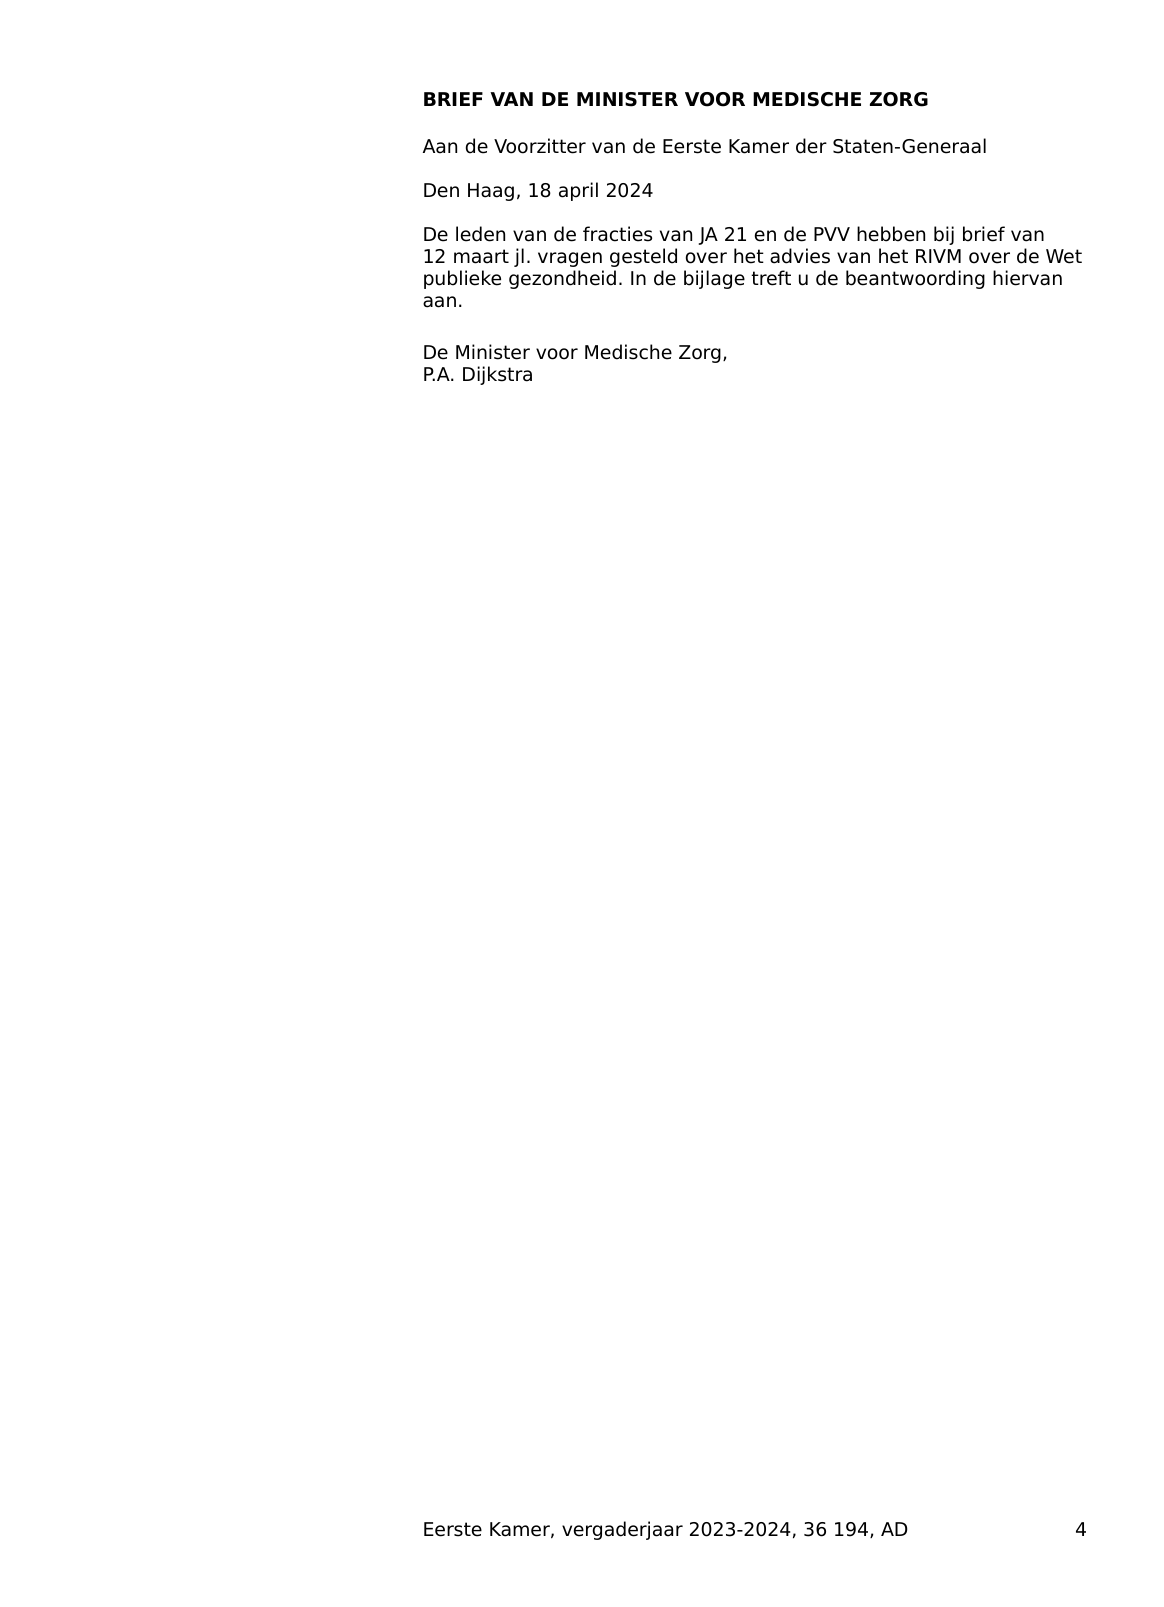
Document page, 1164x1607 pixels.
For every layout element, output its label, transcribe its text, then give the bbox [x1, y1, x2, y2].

text De Minister voor Medische Zorg, P.A. Dijkstra [422, 342, 1087, 386]
text Den Haag, 18 april 2024 [422, 180, 1087, 202]
subtitle BRIEF VAN DE MINISTER VOOR MEDISCHE ZORG [422, 89, 1087, 111]
text De leden van de fracties van JA 21 en de PVV hebben bij brief van 12 maart jl. vragen gesteld over het advies van het RIVM over de Wet publieke gezondheid. In de bijlage treft u de beantwoording hiervan aan. [422, 224, 1087, 312]
text Aan de Voorzitter van de Eerste Kamer der Staten-Generaal [422, 136, 1087, 158]
